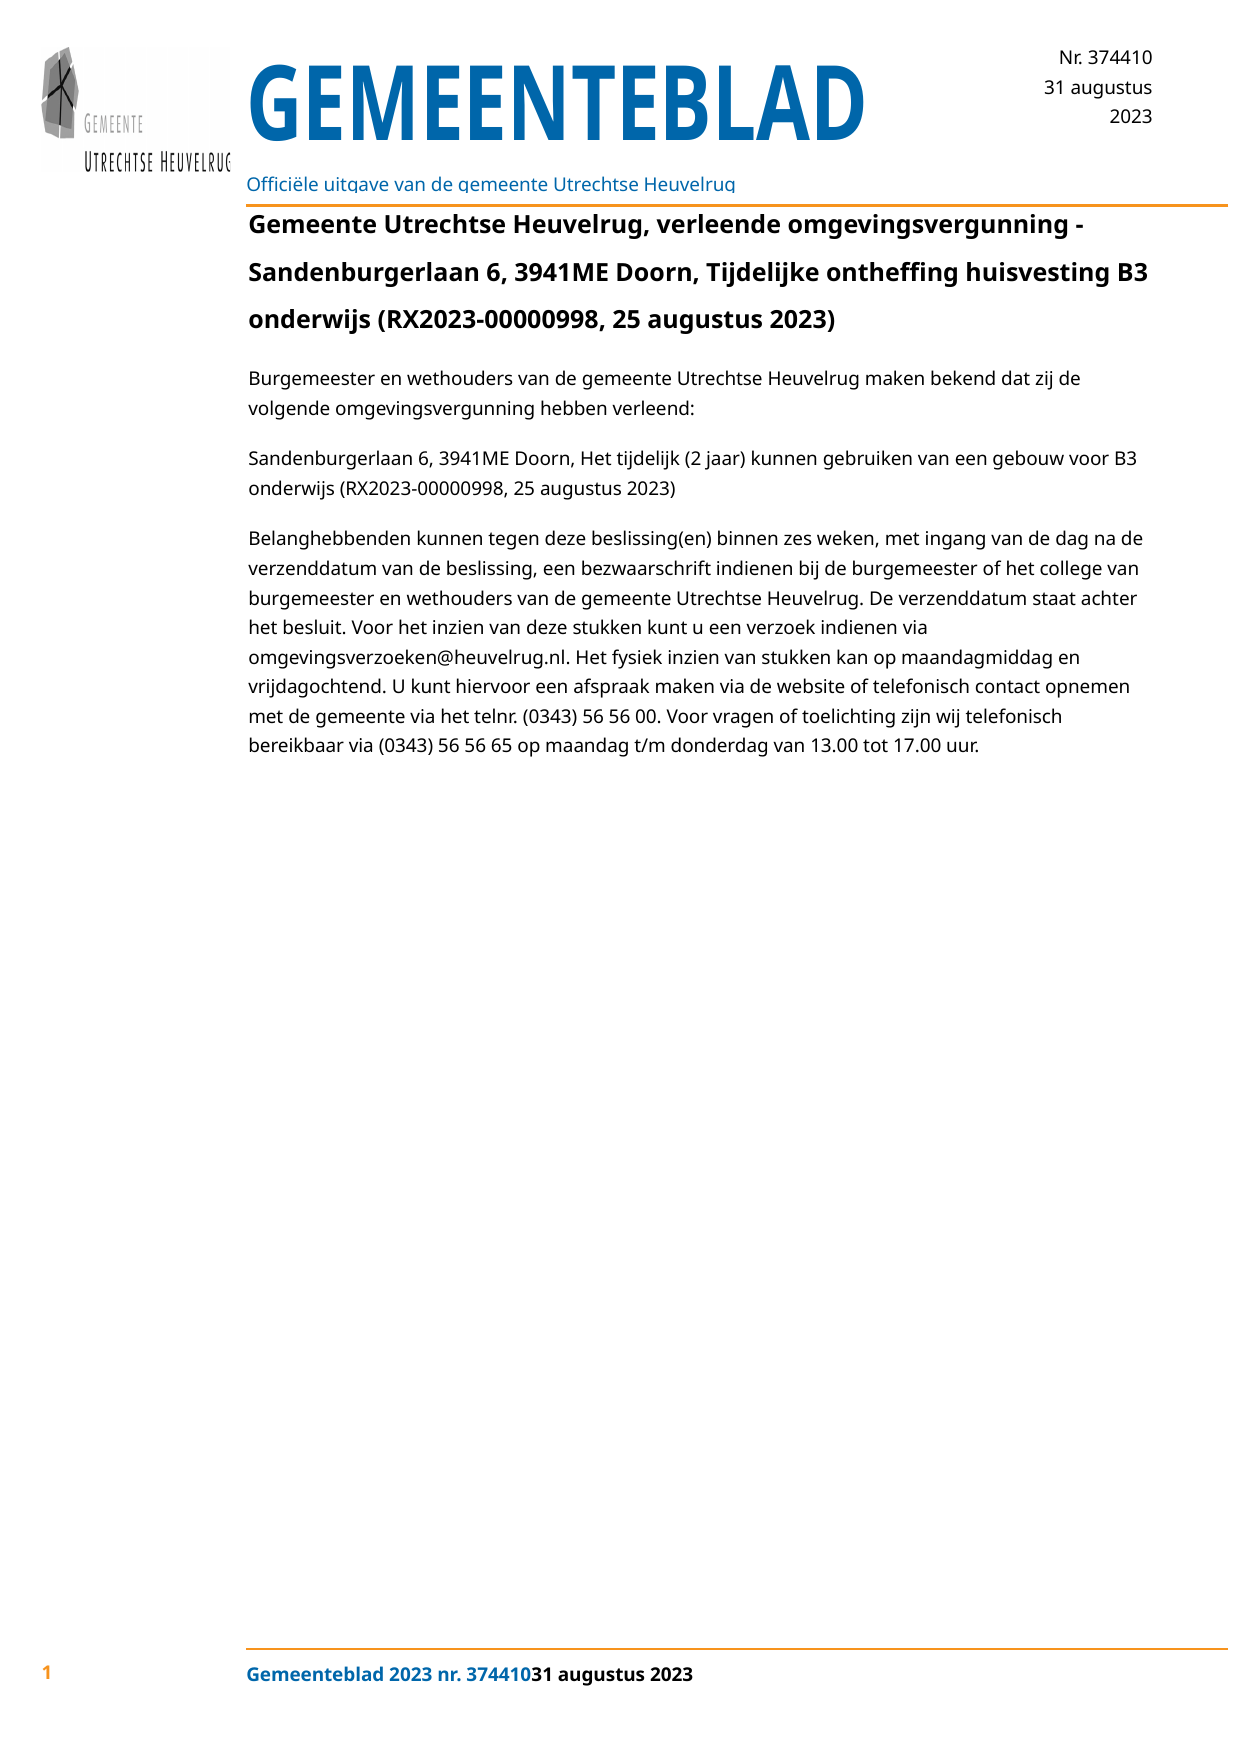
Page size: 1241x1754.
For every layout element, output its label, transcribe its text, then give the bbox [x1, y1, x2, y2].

picture [41, 47, 231, 172]
text Sandenburgerlaan 6, 3941ME Doorn, Het tijdelijk (2 jaar) kunnen gebruiken van een gebouw voor B3 onderwijs (RX2023-00000998, 25 augustus 2023) [248, 446, 1152, 501]
text Belanghebbenden kunnen tegen deze beslissing(en) binnen zes weken, met ingang van de dag na de verzenddatum van de beslissing, een bezwaarschrift indienen bij de burgemeester of het college van burgemeester en wethouders van de gemeente Utrechtse Heuvelrug. De verzenddatum staat achter het besluit. Voor het inzien van deze stukken kunt u een verzoek indienen via omgevingsverzoeken@heuvelrug.nl. Het fysiek inzien van stukken kan op maandagmiddag en vrijdagochtend. U kunt hiervoor een afspraak maken via de website of telefonisch contact opnemen met de gemeente via het telnr. (0343) 56 56 00. Voor vragen of toelichting zijn wij telefonisch bereikbaar via (0343) 56 56 65 op maandag t/m donderdag van 13.00 tot 17.00 uur. [248, 526, 1152, 758]
text Gemeente Utrechtse Heuvelrug, verleende omgevingsvergunning - Sandenburgerlaan 6, 3941ME Doorn, Tijdelijke ontheffing huisvesting B3 onderwijs (RX2023-00000998, 25 augustus 2023) [248, 207, 1152, 336]
text Burgemeester en wethouders van de gemeente Utrechtse Heuvelrug maken bekend dat zij de volgende omgevingsvergunning hebben verleend: [248, 366, 1152, 421]
